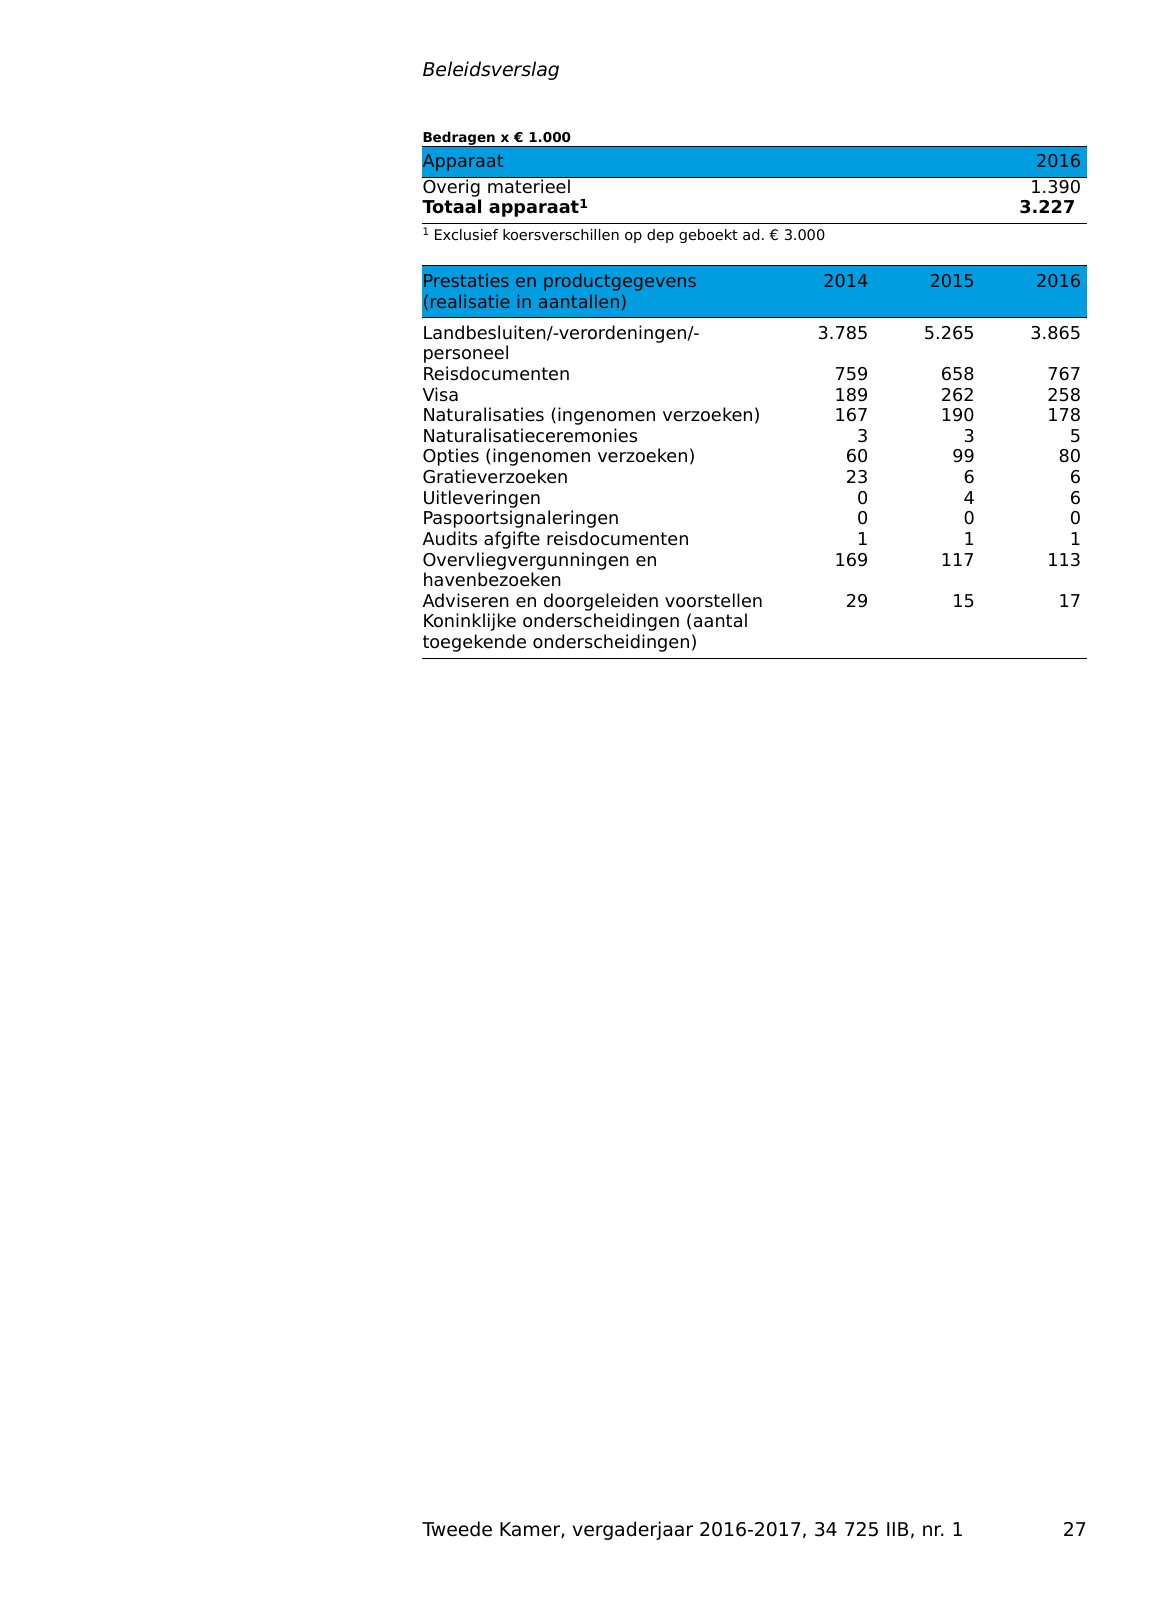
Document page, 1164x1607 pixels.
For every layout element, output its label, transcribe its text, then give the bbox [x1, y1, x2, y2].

table_cell 178 [980, 405, 1087, 426]
table_cell 190 [874, 405, 980, 426]
table_cell 658 [874, 364, 980, 384]
table_header Prestaties en productgegevens (realisatie in aantallen) [422, 266, 768, 317]
table_header Bedragen x € 1.000 [422, 130, 1087, 146]
table_cell 1.390 [980, 178, 1087, 197]
table_header 2016 [980, 266, 1087, 317]
table_cell 5.265 [874, 318, 980, 364]
table_cell 5 [980, 426, 1087, 446]
table_cell 0 [768, 508, 874, 529]
table_cell 6 [874, 467, 980, 488]
table_cell 1 [874, 529, 980, 549]
table_cell 3.785 [768, 318, 874, 364]
table_cell 759 [768, 364, 874, 384]
table_cell 99 [874, 446, 980, 467]
table_cell 1 Exclusief koersverschillen op dep geboekt ad. € 3.000 [422, 224, 1087, 243]
table_cell 2016 [980, 147, 1087, 177]
table_cell 15 [874, 591, 980, 657]
table_cell Uitleveringen [422, 488, 768, 508]
table_cell Overig materieel [422, 178, 980, 197]
table_cell 767 [980, 364, 1087, 384]
table_cell 60 [768, 446, 874, 467]
table_cell Adviseren en doorgeleiden voorstellen Koninklijke onderscheidingen (aantal toegekende onderscheidingen) [422, 591, 768, 657]
table_cell 3.227 [980, 197, 1087, 223]
table_cell 6 [980, 467, 1087, 488]
table_cell 0 [980, 508, 1087, 529]
table_cell 17 [980, 591, 1087, 657]
table_cell 23 [768, 467, 874, 488]
table_cell 167 [768, 405, 874, 426]
table_cell 1 [768, 529, 874, 549]
table_cell Gratieverzoeken [422, 467, 768, 488]
table_cell 258 [980, 385, 1087, 405]
table_cell Paspoortsignaleringen [422, 508, 768, 529]
table_cell 0 [768, 488, 874, 508]
table_cell 169 [768, 550, 874, 591]
table_cell Reisdocumenten [422, 364, 768, 384]
table_cell 189 [768, 385, 874, 405]
table_header 2014 [768, 266, 874, 317]
table_cell 3 [874, 426, 980, 446]
table_cell 1 [980, 529, 1087, 549]
table_cell Apparaat [422, 147, 980, 177]
table_cell Visa [422, 385, 768, 405]
table_cell 0 [874, 508, 980, 529]
table_cell 262 [874, 385, 980, 405]
table_cell Audits afgifte reisdocumenten [422, 529, 768, 549]
table_cell 29 [768, 591, 874, 657]
table_cell Overvliegvergunningen en havenbezoeken [422, 550, 768, 591]
table_header 2015 [874, 266, 980, 317]
table_cell Naturalisatieceremonies [422, 426, 768, 446]
table_cell 3 [768, 426, 874, 446]
table_cell 117 [874, 550, 980, 591]
table_cell Naturalisaties (ingenomen verzoeken) [422, 405, 768, 426]
table_cell 6 [980, 488, 1087, 508]
table_cell Totaal apparaat1 [422, 197, 980, 223]
table_cell 3.865 [980, 318, 1087, 364]
table_cell Landbesluiten/-verordeningen/-personeel [422, 318, 768, 364]
table_cell 80 [980, 446, 1087, 467]
table_cell 113 [980, 550, 1087, 591]
table_cell Opties (ingenomen verzoeken) [422, 446, 768, 467]
table_cell 4 [874, 488, 980, 508]
